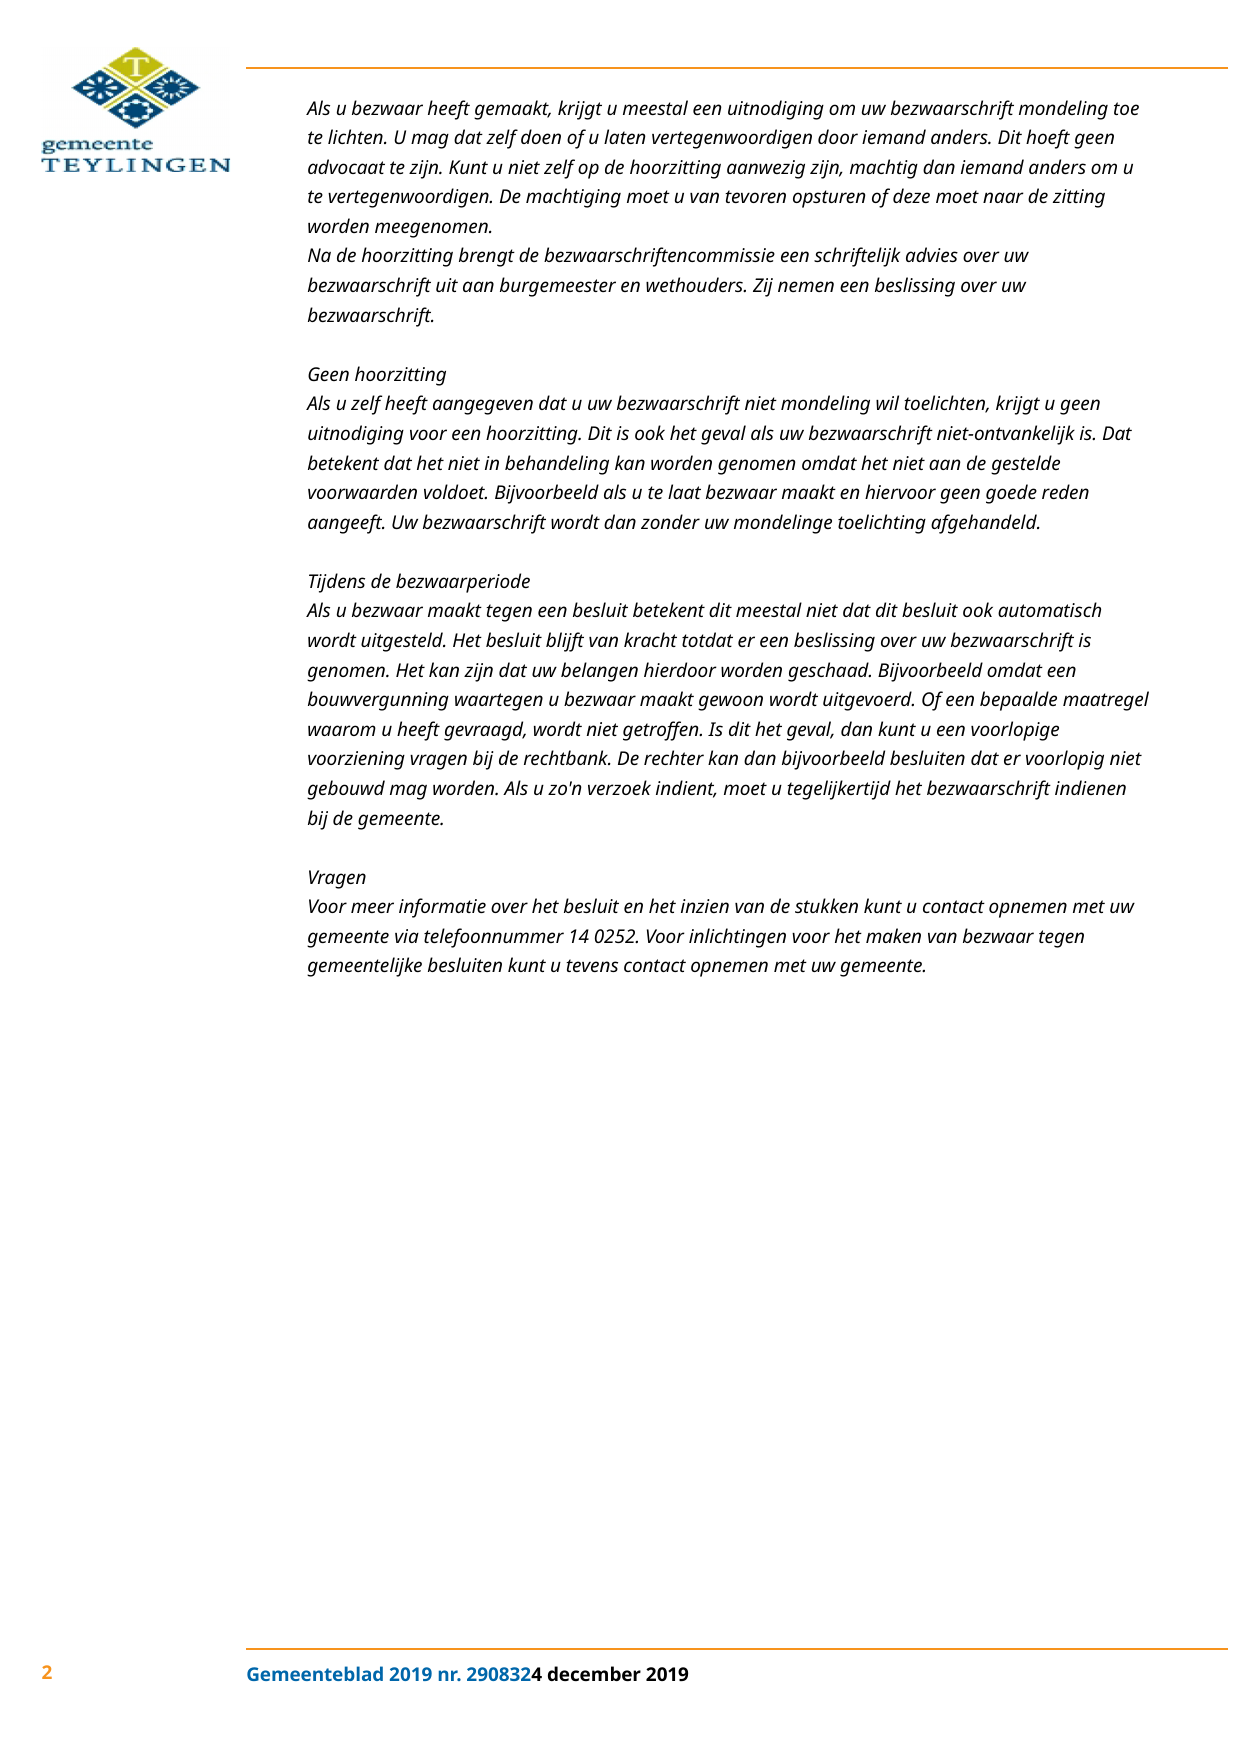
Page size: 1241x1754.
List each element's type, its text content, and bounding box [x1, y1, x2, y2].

list Geen hoorzitting [248, 361, 1152, 387]
list Als u bezwaar heeft gemaakt, krijgt u meestal een uitnodiging om uw bezwaarschrift mondeling toe te lichten. U mag dat zelf doen of u laten vertegenwoordigen door iemand anders. Dit hoeft geen advocaat te zijn. Kunt u niet zelf op de hoorzitting aanwezig zijn, machtig dan iemand anders om u te vertegenwoordigen. De machtiging moet u van tevoren opsturen of deze moet naar de zitting worden meegenomen. [248, 95, 1152, 239]
picture [41, 47, 231, 172]
list Als u zelf heeft aangegeven dat u uw bezwaarschrift niet mondeling wil toelichten, krijgt u geen uitnodiging voor een hoorzitting. Dit is ook het geval als uw bezwaarschrift niet-ontvankelijk is. Dat betekent dat het niet in behandeling kan worden genomen omdat het niet aan de gestelde voorwaarden voldoet. Bijvoorbeeld als u te laat bezwaar maakt en hiervoor geen goede reden aangeeft. Uw bezwaarschrift wordt dan zonder uw mondelinge toelichting afgehandeld. [248, 391, 1152, 535]
list Na de hoorzitting brengt de bezwaarschriftencommissie een schriftelijk advies over uw bezwaarschrift uit aan burgemeester en wethouders. Zij nemen een beslissing over uw bezwaarschrift. [248, 243, 1152, 328]
list Tijdens de bezwaarperiode [248, 568, 1152, 594]
list Vragen [248, 864, 1152, 890]
list Als u bezwaar maakt tegen een besluit betekent dit meestal niet dat dit besluit ook automatisch wordt uitgesteld. Het besluit blijft van kracht totdat er een beslissing over uw bezwaarschrift is genomen. Het kan zijn dat uw belangen hierdoor worden geschaad. Bijvoorbeeld omdat een bouwvergunning waartegen u bezwaar maakt gewoon wordt uitgevoerd. Of een bepaalde maatregel waarom u heeft gevraagd, wordt niet getroffen. Is dit het geval, dan kunt u een voorlopige voorziening vragen bij de rechtbank. De rechter kan dan bijvoorbeeld besluiten dat er voorlopig niet gebouwd mag worden. Als u zo'n verzoek indient, moet u tegelijkertijd het bezwaarschrift indienen bij de gemeente. [248, 598, 1152, 831]
list Voor meer informatie over het besluit en het inzien van de stukken kunt u contact opnemen met uw gemeente via telefoonnummer 14 0252. Voor inlichtingen voor het maken van bezwaar tegen gemeentelijke besluiten kunt u tevens contact opnemen met uw gemeente. [248, 893, 1152, 978]
